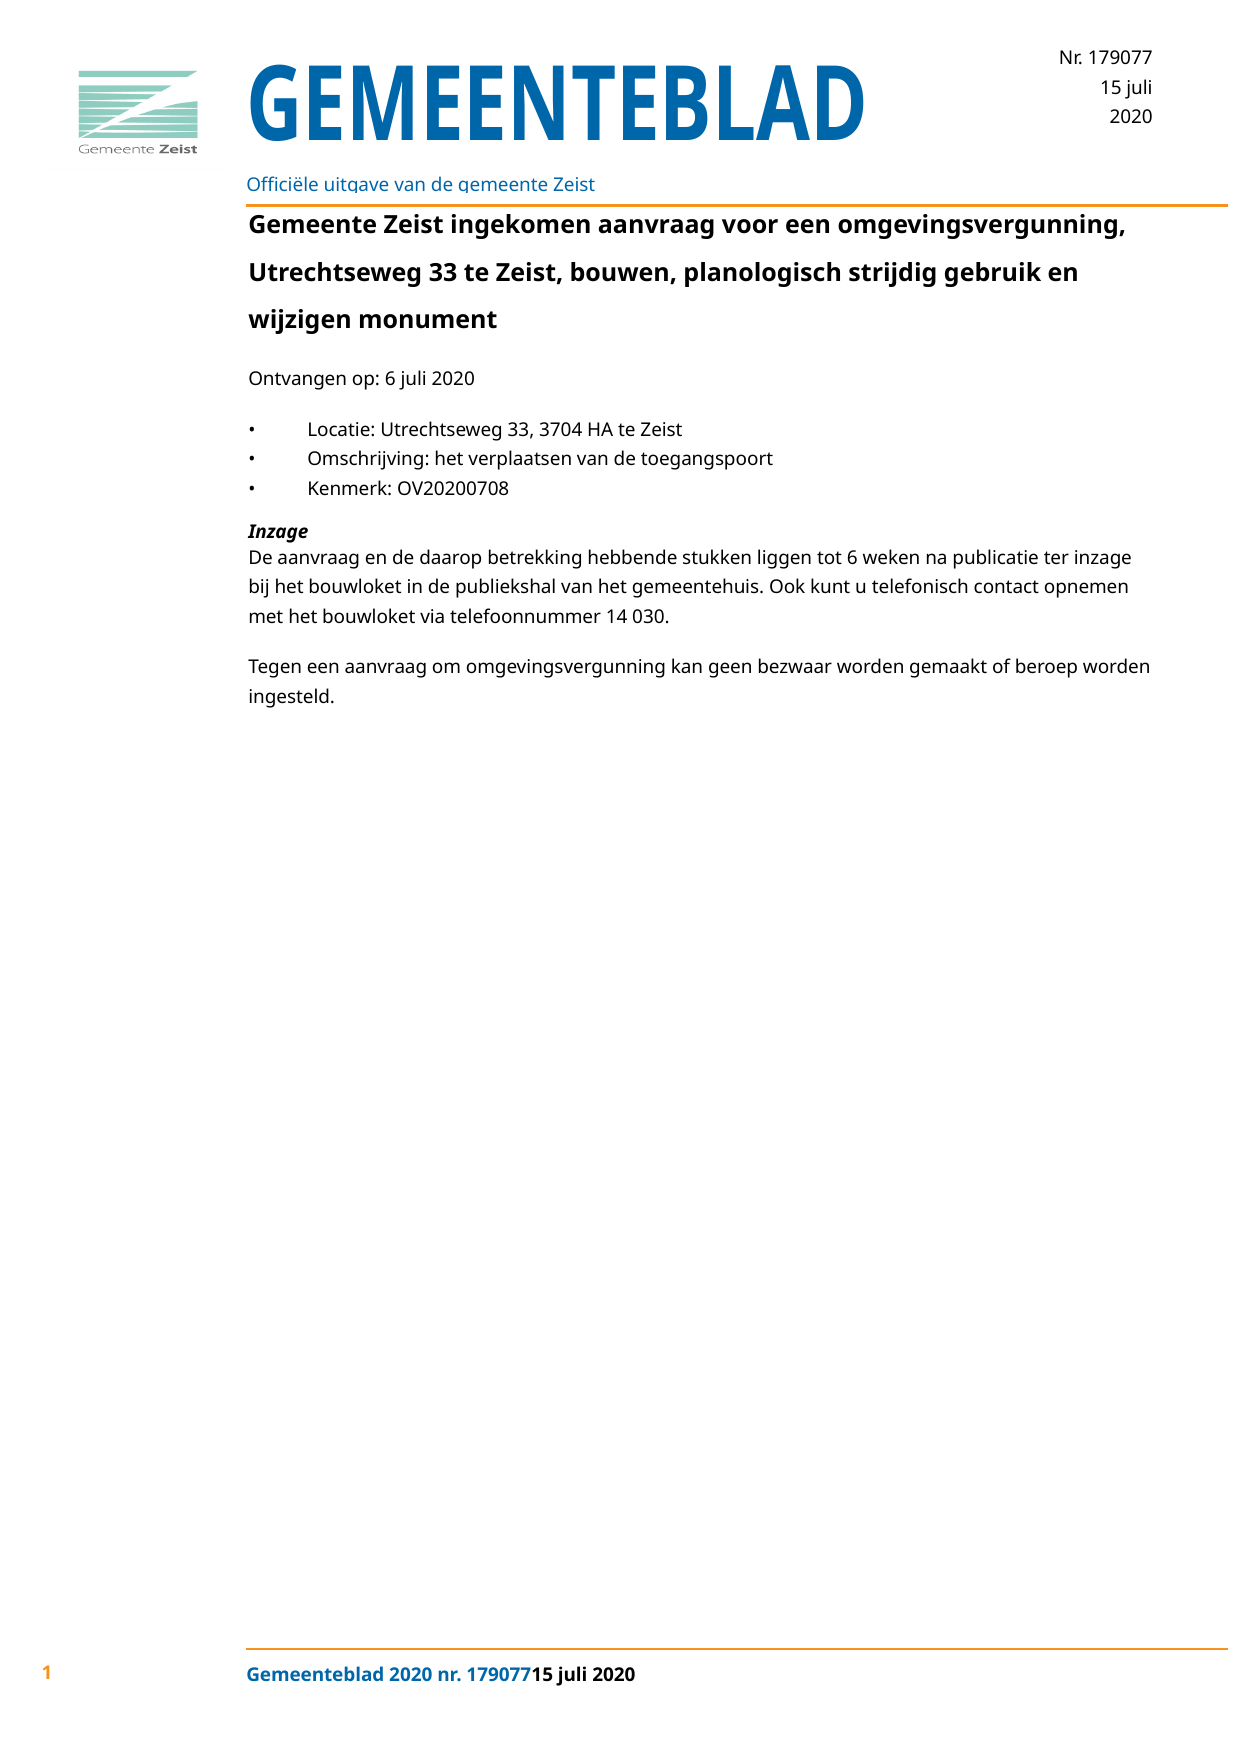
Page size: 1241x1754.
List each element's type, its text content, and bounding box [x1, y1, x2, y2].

text Tegen een aanvraag om omgevingsvergunning kan geen bezwaar worden gemaakt of beroep worden ingesteld. [248, 653, 1152, 709]
text Ontvangen op: 6 juli 2020 [248, 366, 1152, 391]
picture [41, 47, 231, 172]
list Kenmerk: OV20200708 [248, 475, 1152, 501]
list Omschrijving: het verplaatsen van de toegangspoort [248, 446, 1152, 471]
text Gemeente Zeist ingekomen aanvraag voor een omgevingsvergunning, Utrechtseweg 33 te Zeist, bouwen, planologisch strijdig gebruik en wijzigen monument [248, 207, 1152, 336]
text De aanvraag en de daarop betrekking hebbende stukken liggen tot 6 weken na publicatie ter inzage bij het bouwloket in de publiekshal van het gemeentehuis. Ook kunt u telefonisch contact opnemen met het bouwloket via telefoonnummer 14 030. [248, 544, 1152, 629]
list Locatie: Utrechtseweg 33, 3704 HA te Zeist [248, 416, 1152, 442]
text Inzage [248, 518, 1152, 544]
